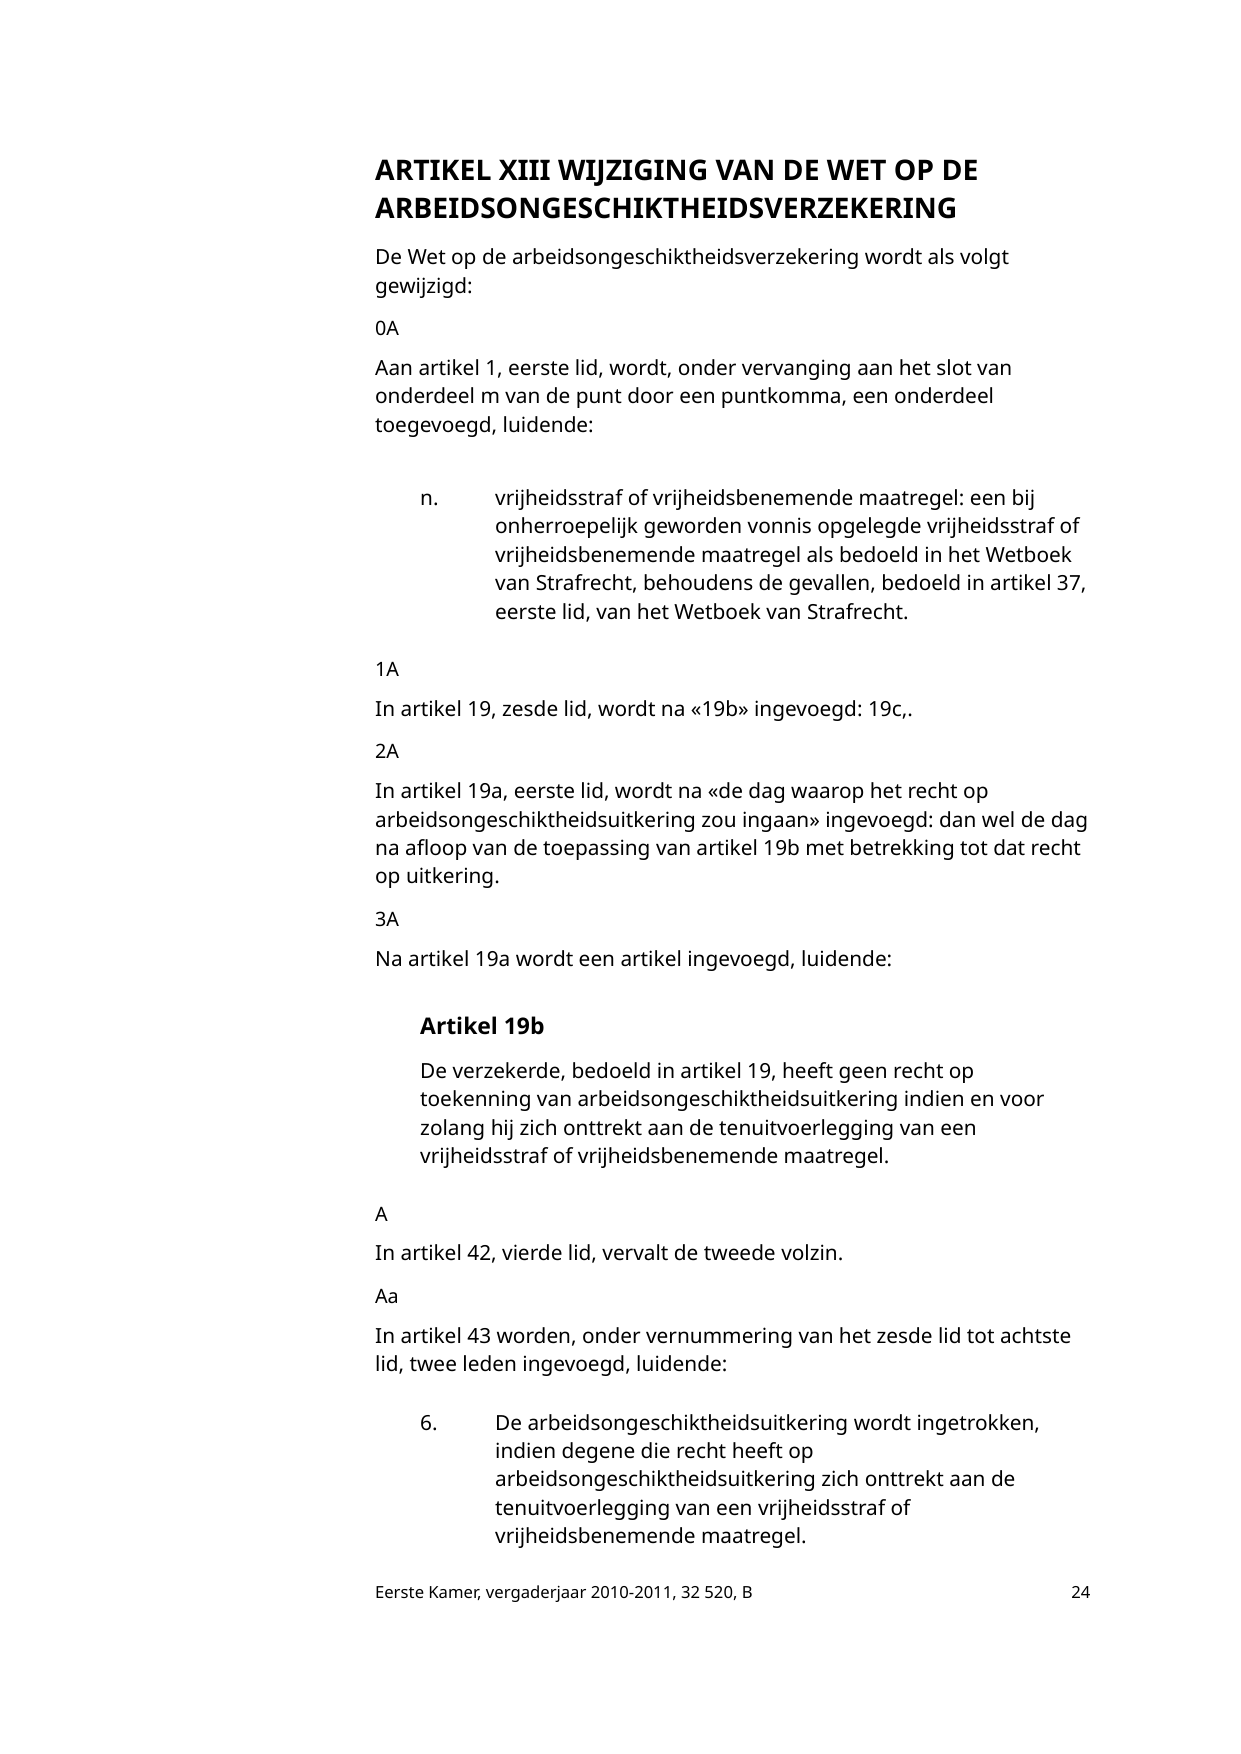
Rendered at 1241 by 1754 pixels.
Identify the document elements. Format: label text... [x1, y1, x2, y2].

subtitle Artikel 19b [420, 1010, 1090, 1041]
text Aan artikel 1, eerste lid, wordt, onder vervanging aan het slot van onderdeel m van de punt door een puntkomma, een onderdeel toegevoegd, luidende: [375, 353, 1090, 438]
text Aa [375, 1282, 1090, 1309]
text Na artikel 19a wordt een artikel ingevoegd, luidende: [375, 944, 1090, 972]
text De Wet op de arbeidsongeschiktheidsverzekering wordt als volgt gewijzigd: [375, 242, 1090, 299]
text In artikel 43 worden, onder vernummering van het zesde lid tot achtste lid, twee leden ingevoegd, luidende: [375, 1321, 1090, 1378]
subtitle ARTIKEL XIII WIJZIGING VAN DE WET OP DE ARBEIDSONGESCHIKTHEIDSVERZEKERING [375, 150, 1090, 227]
text 0A [375, 314, 1090, 341]
text In artikel 42, vierde lid, vervalt de tweede volzin. [375, 1238, 1090, 1267]
text In artikel 19, zesde lid, wordt na «19b» ingevoegd: 19c,. [375, 694, 1090, 723]
text In artikel 19a, eerste lid, wordt na «de dag waarop het recht op arbeidsongeschiktheidsuitkering zou ingaan» ingevoegd: dan wel de dag na afloop van de toepassing van artikel 19b met betrekking tot dat recht op uitkering. [375, 776, 1090, 890]
text 3A [375, 905, 1090, 932]
text A [375, 1200, 1090, 1227]
list De arbeidsongeschiktheidsuitkering wordt ingetrokken, indien degene die recht heeft op arbeidsongeschiktheidsuitkering zich onttrekt aan de tenuitvoerlegging van een vrijheidsstraf of vrijheidsbenemende maatregel. [420, 1408, 1090, 1550]
text De verzekerde, bedoeld in artikel 19, heeft geen recht op toekenning van arbeidsongeschiktheidsuitkering indien en voor zolang hij zich onttrekt aan de tenuitvoerlegging van een vrijheidsstraf of vrijheidsbenemende maatregel. [420, 1056, 1090, 1170]
text 1A [375, 655, 1090, 682]
list vrijheidsstraf of vrijheidsbenemende maatregel: een bij onherroepelijk geworden vonnis opgelegde vrijheidsstraf of vrijheidsbenemende maatregel als bedoeld in het Wetboek van Strafrecht, behoudens de gevallen, bedoeld in artikel 37, eerste lid, van het Wetboek van Strafrecht. [420, 483, 1090, 625]
text 2A [375, 738, 1090, 764]
